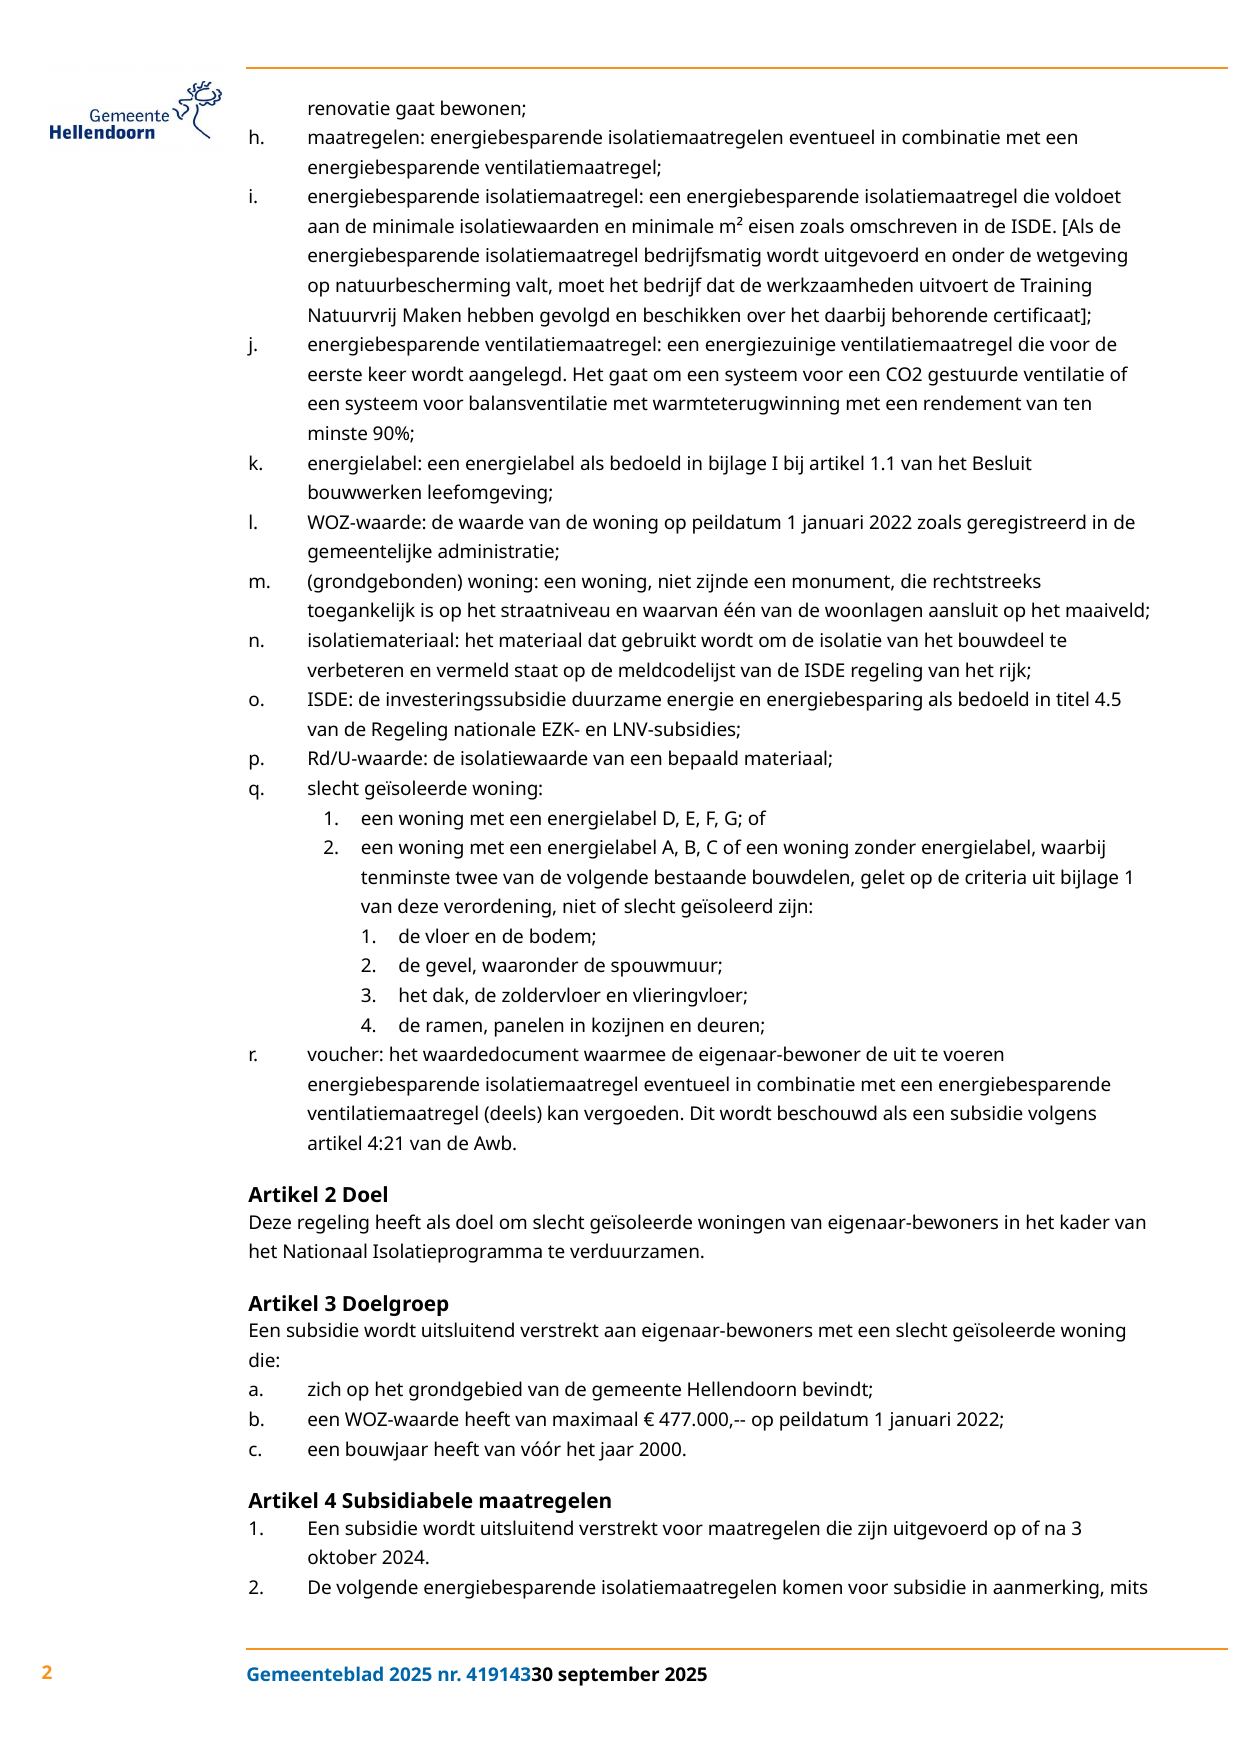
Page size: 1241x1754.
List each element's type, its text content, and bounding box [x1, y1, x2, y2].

list zich op het grondgebied van de gemeente Hellendoorn bevindt; [248, 1377, 1152, 1402]
list de vloer en de bodem; [361, 923, 1152, 949]
list isolatiemateriaal: het materiaal dat gebruikt wordt om de isolatie van het bouwdeel te verbeteren en vermeld staat op de meldcodelijst van de ISDE regeling van het rijk; [248, 627, 1152, 683]
list het dak, de zoldervloer en vlieringvloer; [361, 982, 1152, 1008]
list een bouwjaar heeft van vóór het jaar 2000. [248, 1436, 1152, 1462]
list WOZ-waarde: de waarde van de woning op peildatum 1 januari 2022 zoals geregistreerd in de gemeentelijke administratie; [248, 509, 1152, 564]
list (grondgebonden) woning: een woning, niet zijnde een monument, die rechtstreeks toegankelijk is op het straatniveau en waarvan één van de woonlagen aansluit op het maaiveld; [248, 568, 1152, 623]
list energiebesparende ventilatiemaatregel: een energiezuinige ventilatiemaatregel die voor de eerste keer wordt aangelegd. Het gaat om een systeem voor een CO2 gestuurde ventilatie of een systeem voor balansventilatie met warmteterugwinning met een rendement van ten minste 90%; [248, 331, 1152, 446]
text Artikel 4 Subsidiabele maatregelen [248, 1486, 1152, 1515]
list renovatie gaat bewonen; [248, 95, 1152, 121]
list een woning met een energielabel D, E, F, G; of [323, 805, 1152, 831]
list de gevel, waaronder de spouwmuur; [361, 953, 1152, 978]
list een WOZ-waarde heeft van maximaal € 477.000,-- op peildatum 1 januari 2022; [248, 1406, 1152, 1432]
list ISDE: de investeringssubsidie duurzame energie en energiebesparing als bedoeld in titel 4.5 van de Regeling nationale EZK- en LNV-subsidies; [248, 686, 1152, 742]
list energiebesparende isolatiemaatregel: een energiebesparende isolatiemaatregel die voldoet aan de minimale isolatiewaarden en minimale m² eisen zoals omschreven in de ISDE. [Als de energiebesparende isolatiemaatregel bedrijfsmatig wordt uitgevoerd en onder de wetgeving op natuurbescherming valt, moet het bedrijf dat de werkzaamheden uitvoert de Training Natuurvrij Maken hebben gevolgd en beschikken over het daarbij behorende certificaat]; [248, 183, 1152, 328]
list Rd/U-waarde: de isolatiewaarde van een bepaald materiaal; [248, 746, 1152, 771]
list voucher: het waardedocument waarmee de eigenaar-bewoner de uit te voeren energiebesparende isolatiemaatregel eventueel in combinatie met een energiebesparende ventilatiemaatregel (deels) kan vergoeden. Dit wordt beschouwd als een subsidie volgens artikel 4:21 van de Awb. [248, 1041, 1152, 1156]
list een woning met een energielabel A, B, C of een woning zonder energielabel, waarbij tenminste twee van de volgende bestaande bouwdelen, gelet op de criteria uit bijlage 1 van deze verordening, niet of slecht geïsoleerd zijn: [323, 834, 1152, 919]
list energielabel: een energielabel als bedoeld in bijlage I bij artikel 1.1 van het Besluit bouwwerken leefomgeving; [248, 450, 1152, 505]
text Artikel 3 Doelgroep [248, 1289, 1152, 1317]
list maatregelen: energiebesparende isolatiemaatregelen eventueel in combinatie met een energiebesparende ventilatiemaatregel; [248, 124, 1152, 180]
text Deze regeling heeft als doel om slecht geïsoleerde woningen van eigenaar-bewoners in het kader van het Nationaal Isolatieprogramma te verduurzamen. [248, 1209, 1152, 1264]
picture [41, 47, 231, 172]
list Een subsidie wordt uitsluitend verstrekt voor maatregelen die zijn uitgevoerd op of na 3 oktober 2024. [248, 1515, 1152, 1570]
list slecht geïsoleerde woning: [248, 775, 1152, 801]
text Artikel 2 Doel [248, 1181, 1152, 1209]
list de ramen, panelen in kozijnen en deuren; [361, 1012, 1152, 1038]
list De volgende energiebesparende isolatiemaatregelen komen voor subsidie in aanmerking, mits [248, 1574, 1152, 1599]
text Een subsidie wordt uitsluitend verstrekt aan eigenaar-bewoners met een slecht geïsoleerde woning die: [248, 1317, 1152, 1373]
